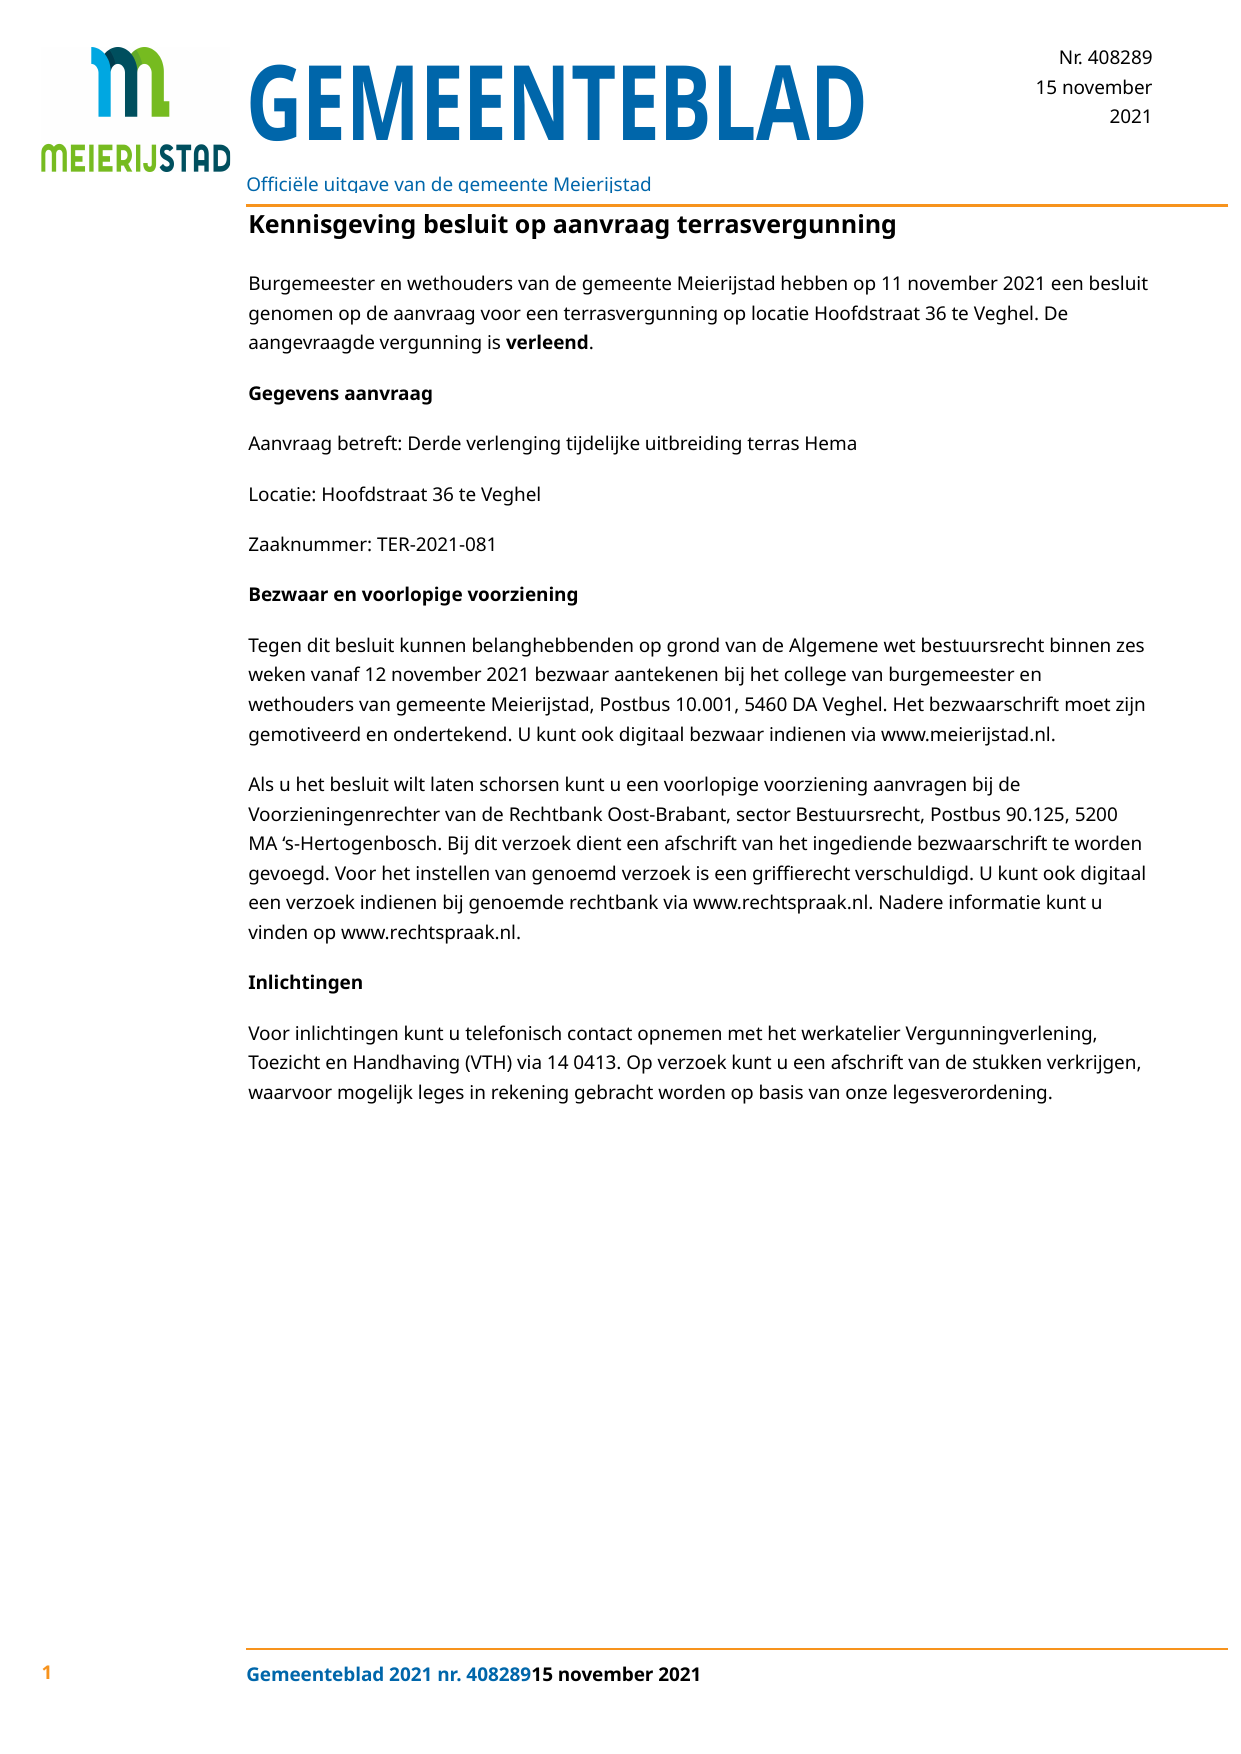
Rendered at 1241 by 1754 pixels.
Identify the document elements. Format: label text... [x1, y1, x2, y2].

text Burgemeester en wethouders van de gemeente Meierijstad hebben op 11 november 2021 een besluit genomen op de aanvraag voor een terrasvergunning op locatie Hoofdstraat 36 te Veghel. De aangevraagde vergunning is verleend. [248, 270, 1152, 355]
text Tegen dit besluit kunnen belanghebbenden op grond van de Algemene wet bestuursrecht binnen zes weken vanaf 12 november 2021 bezwaar aantekenen bij het college van burgemeester en wethouders van gemeente Meierijstad, Postbus 10.001, 5460 DA Veghel. Het bezwaarschrift moet zijn gemotiveerd en ondertekend. U kunt ook digitaal bezwaar indienen via www.meierijstad.nl. [248, 632, 1152, 746]
text Gegevens aanvraag [248, 380, 1152, 406]
text Aanvraag betreft: Derde verlenging tijdelijke uitbreiding terras Hema [248, 430, 1152, 456]
text Voor inlichtingen kunt u telefonisch contact opnemen met het werkatelier Vergunningverlening, Toezicht en Handhaving (VTH) via 14 0413. Op verzoek kunt u een afschrift van de stukken verkrijgen, waarvoor mogelijk leges in rekening gebracht worden op basis van onze legesverordening. [248, 1020, 1152, 1105]
text Als u het besluit wilt laten schorsen kunt u een voorlopige voorziening aanvragen bij de Voorzieningenrechter van de Rechtbank Oost-Brabant, sector Bestuursrecht, Postbus 90.125, 5200 MA ‘s-Hertogenbosch. Bij dit verzoek dient een afschrift van het ingediende bezwaarschrift te worden gevoegd. Voor het instellen van genoemd verzoek is een griffierecht verschuldigd. U kunt ook digitaal een verzoek indienen bij genoemde rechtbank via www.rechtspraak.nl. Nadere informatie kunt u vinden op www.rechtspraak.nl. [248, 771, 1152, 945]
text Kennisgeving besluit op aanvraag terrasvergunning [248, 207, 1152, 241]
picture [41, 47, 231, 172]
text Locatie: Hoofdstraat 36 te Veghel [248, 481, 1152, 506]
text Inlichtingen [248, 969, 1152, 995]
text Bezwaar en voorlopige voorziening [248, 582, 1152, 607]
text Zaaknummer: TER-2021-081 [248, 531, 1152, 557]
